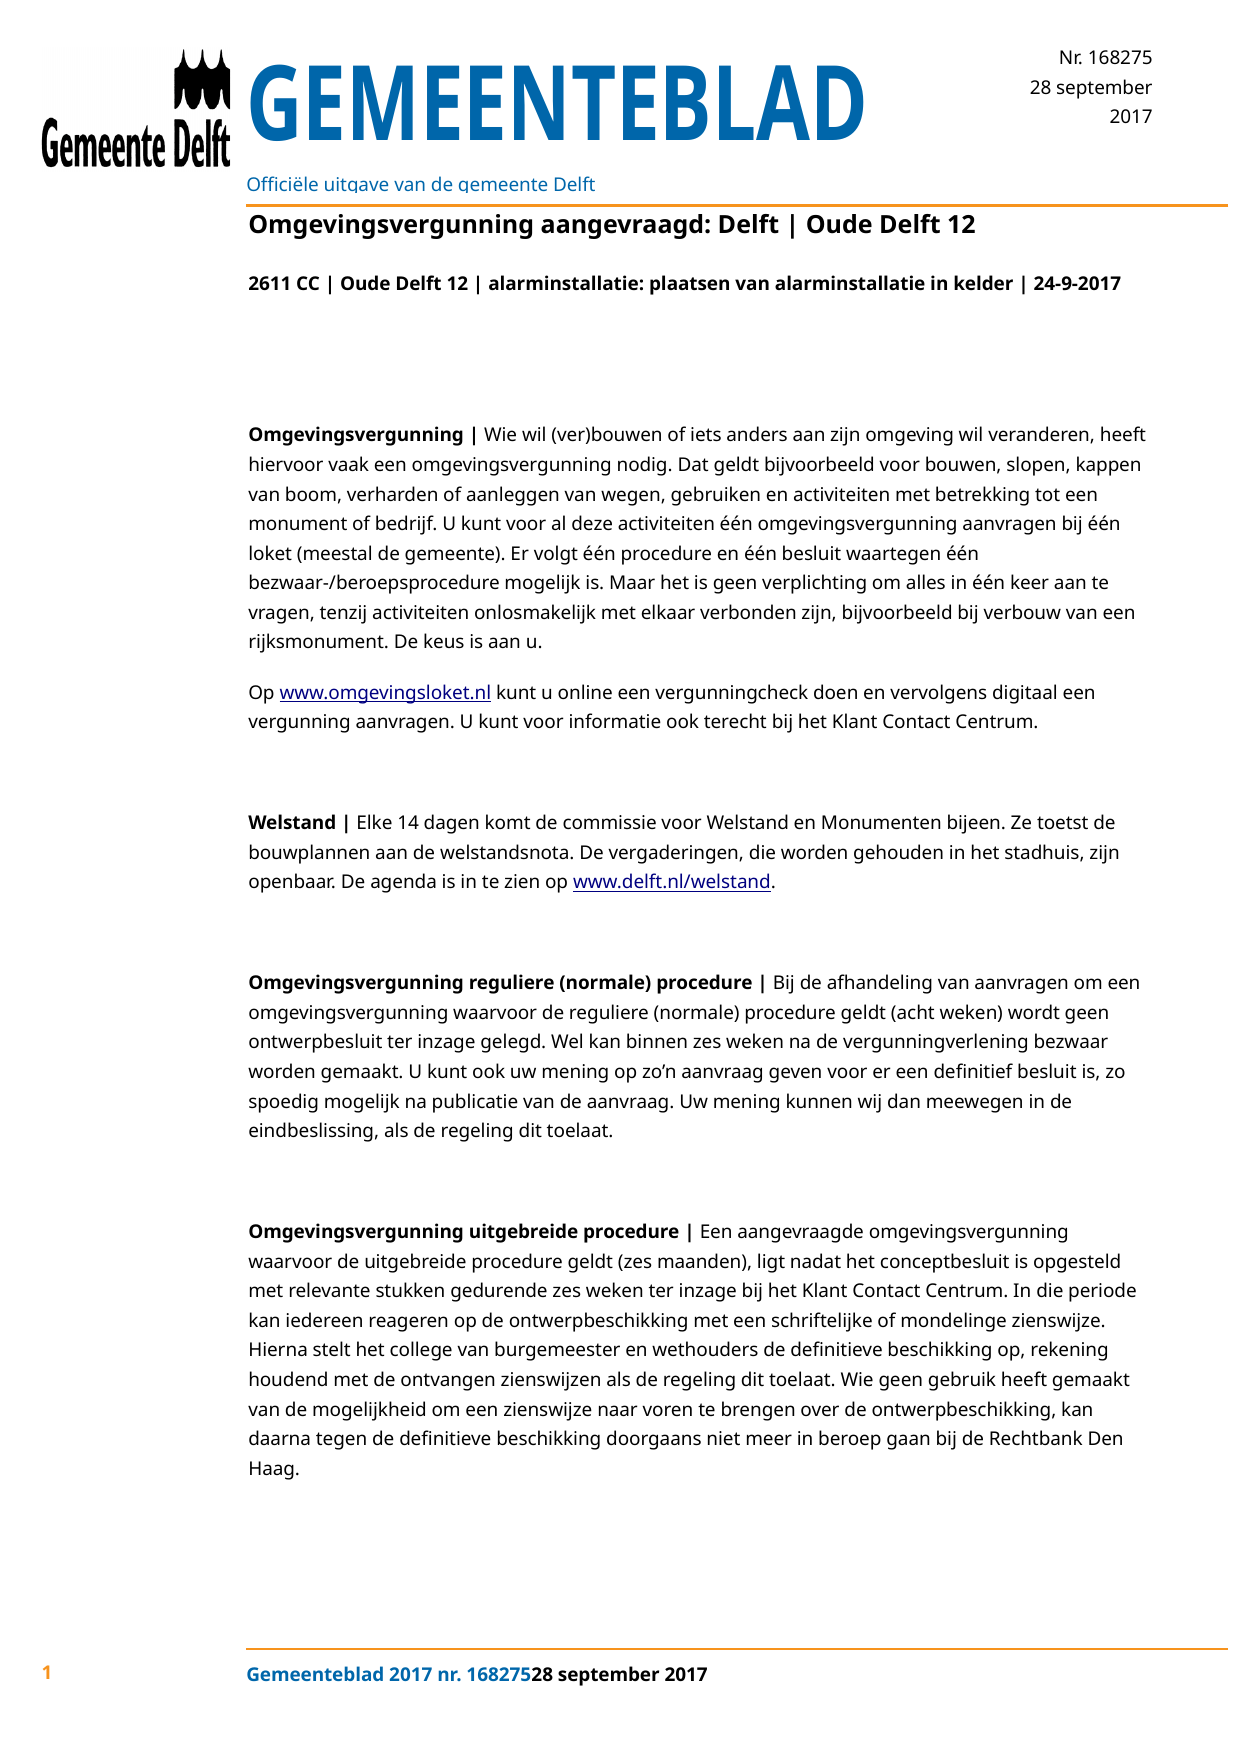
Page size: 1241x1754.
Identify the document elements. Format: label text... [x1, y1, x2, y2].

text Omgevingsvergunning reguliere (normale) procedure | Bij de afhandeling van aanvragen om een omgevingsvergunning waarvoor de reguliere (normale) procedure geldt (acht weken) wordt geen ontwerpbesluit ter inzage gelegd. Wel kan binnen zes weken na de vergunningverlening bezwaar worden gemaakt. U kunt ook uw mening op zo’n aanvraag geven voor er een definitief besluit is, zo spoedig mogelijk na publicatie van de aanvraag. Uw mening kunnen wij dan meewegen in de eindbeslissing, als de regeling dit toelaat. [248, 969, 1152, 1143]
text 2611 CC | Oude Delft 12 | alarminstallatie: plaatsen van alarminstallatie in kelder | 24-9-2017 [248, 270, 1152, 296]
text Op www.omgevingsloket.nl kunt u online een vergunningcheck doen en vervolgens digitaal een vergunning aanvragen. U kunt voor informatie ook terecht bij het Klant Contact Centrum. [248, 679, 1152, 734]
picture [41, 47, 231, 172]
text Welstand | Elke 14 dagen komt de commissie voor Welstand en Monumenten bijeen. Ze toetst de bouwplannen aan de welstandsnota. De vergaderingen, die worden gehouden in het stadhuis, zijn openbaar. De agenda is in te zien op www.delft.nl/welstand. [248, 809, 1152, 894]
text Omgevingsvergunning uitgebreide procedure | Een aangevraagde omgevingsvergunning waarvoor de uitgebreide procedure geldt (zes maanden), ligt nadat het conceptbesluit is opgesteld met relevante stukken gedurende zes weken ter inzage bij het Klant Contact Centrum. In die periode kan iedereen reageren op de ontwerpbeschikking met een schriftelijke of mondelinge zienswijze. Hierna stelt het college van burgemeester en wethouders de definitieve beschikking op, rekening houdend met de ontvangen zienswijzen als de regeling dit toelaat. Wie geen gebruik heeft gemaakt van de mogelijkheid om een zienswijze naar voren te brengen over de ontwerpbeschikking, kan daarna tegen de definitieve beschikking doorgaans niet meer in beroep gaan bij de Rechtbank Den Haag. [248, 1218, 1152, 1481]
text Omgevingsvergunning aangevraagd: Delft | Oude Delft 12 [248, 207, 1152, 241]
text Omgevingsvergunning | Wie wil (ver)bouwen of iets anders aan zijn omgeving wil veranderen, heeft hiervoor vaak een omgevingsvergunning nodig. Dat geldt bijvoorbeeld voor bouwen, slopen, kappen van boom, verharden of aanleggen van wegen, gebruiken en activiteiten met betrekking tot een monument of bedrijf. U kunt voor al deze activiteiten één omgevingsvergunning aanvragen bij één loket (meestal de gemeente). Er volgt één procedure en één besluit waartegen één bezwaar-/beroepsprocedure mogelijk is. Maar het is geen verplichting om alles in één keer aan te vragen, tenzij activiteiten onlosmakelijk met elkaar verbonden zijn, bijvoorbeeld bij verbouw van een rijksmonument. De keus is aan u. [248, 422, 1152, 654]
